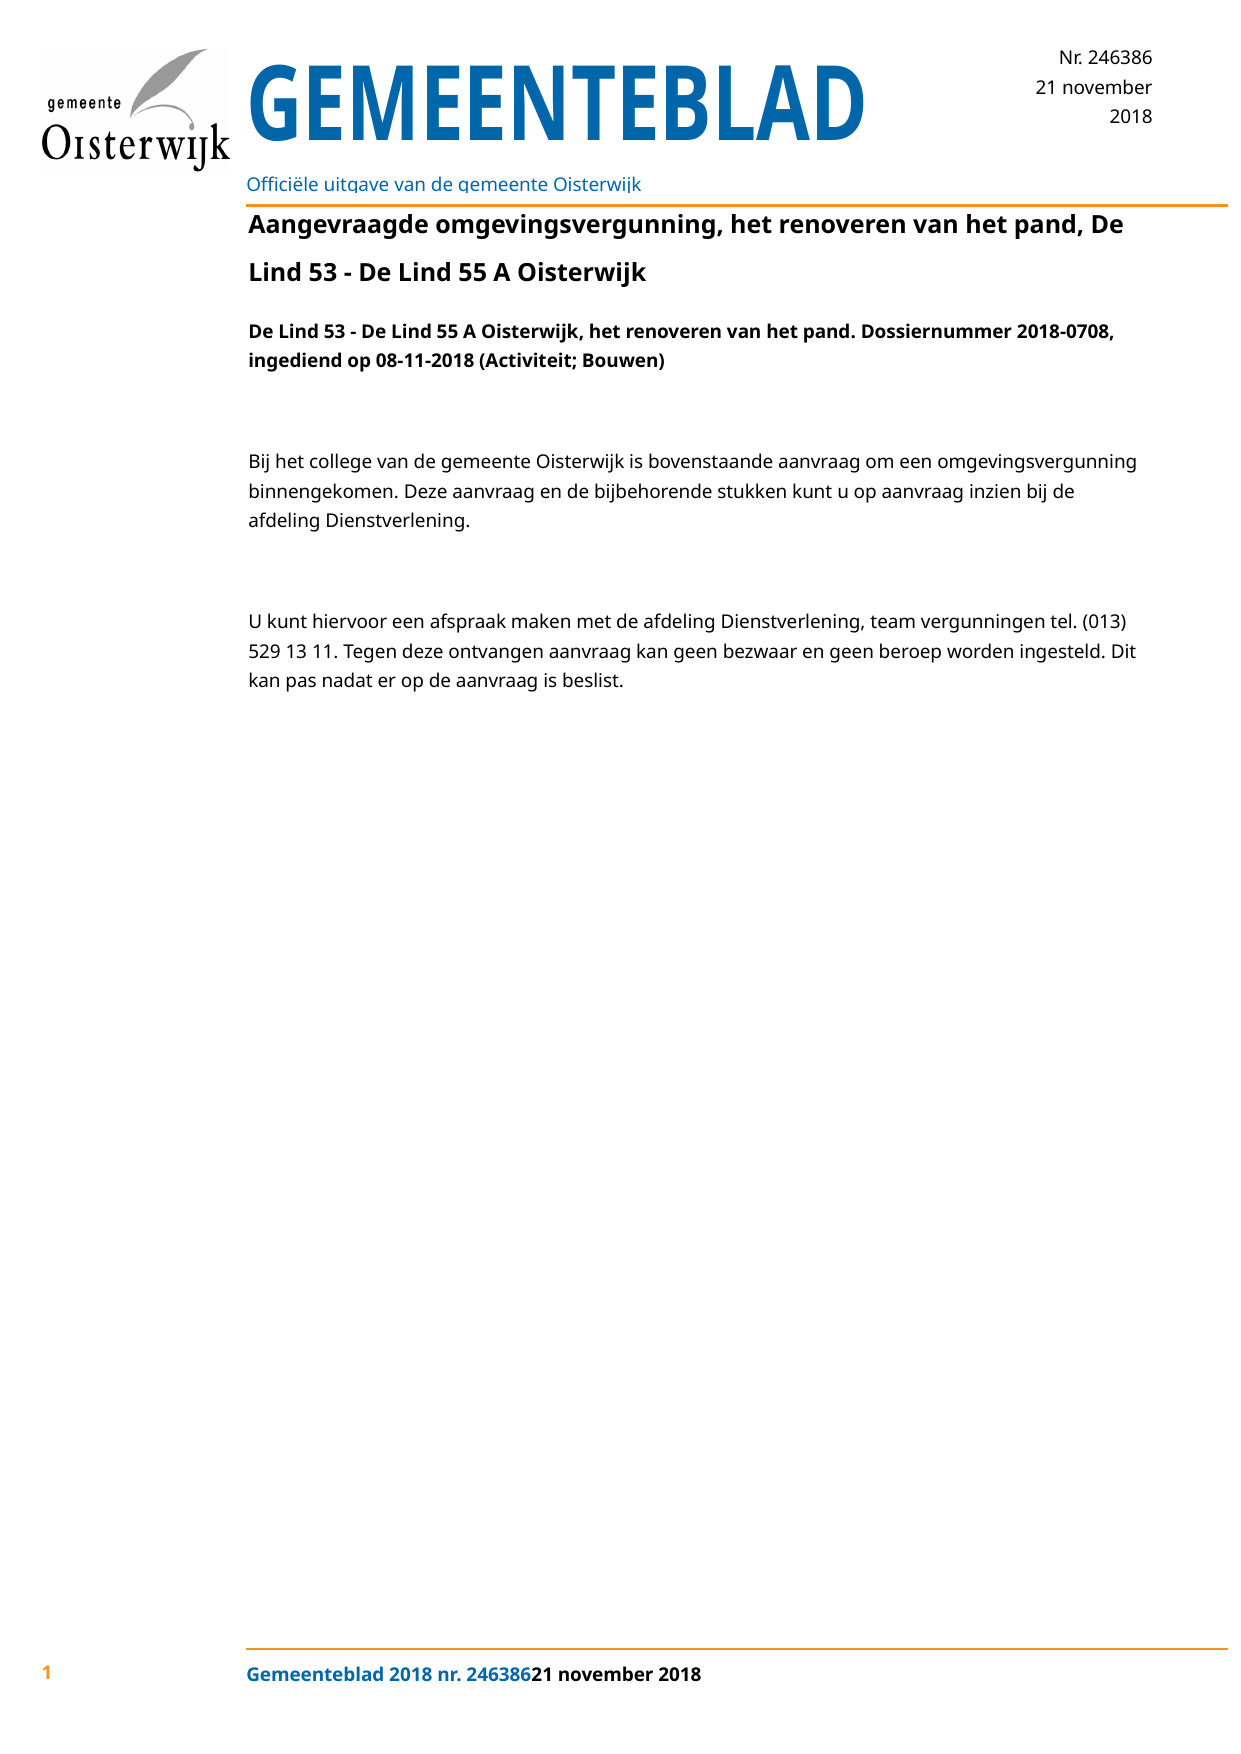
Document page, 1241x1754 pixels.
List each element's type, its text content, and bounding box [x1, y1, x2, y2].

text Aangevraagde omgevingsvergunning, het renoveren van het pand, De Lind 53 - De Lind 55 A Oisterwijk [248, 207, 1152, 288]
text Bij het college van de gemeente Oisterwijk is bovenstaande aanvraag om een omgevingsvergunning binnengekomen. Deze aanvraag en de bijbehorende stukken kunt u op aanvraag inzien bij de afdeling Dienstverlening. [248, 448, 1152, 533]
picture [41, 47, 231, 172]
text U kunt hiervoor een afspraak maken met de afdeling Dienstverlening, team vergunningen tel. (013) 529 13 11. Tegen deze ontvangen aanvraag kan geen bezwaar en geen beroep worden ingesteld. Dit kan pas nadat er op de aanvraag is beslist. [248, 608, 1152, 693]
text De Lind 53 - De Lind 55 A Oisterwijk, het renoveren van het pand. Dossiernummer 2018-0708, ingediend op 08-11-2018 (Activiteit; Bouwen) [248, 318, 1152, 373]
